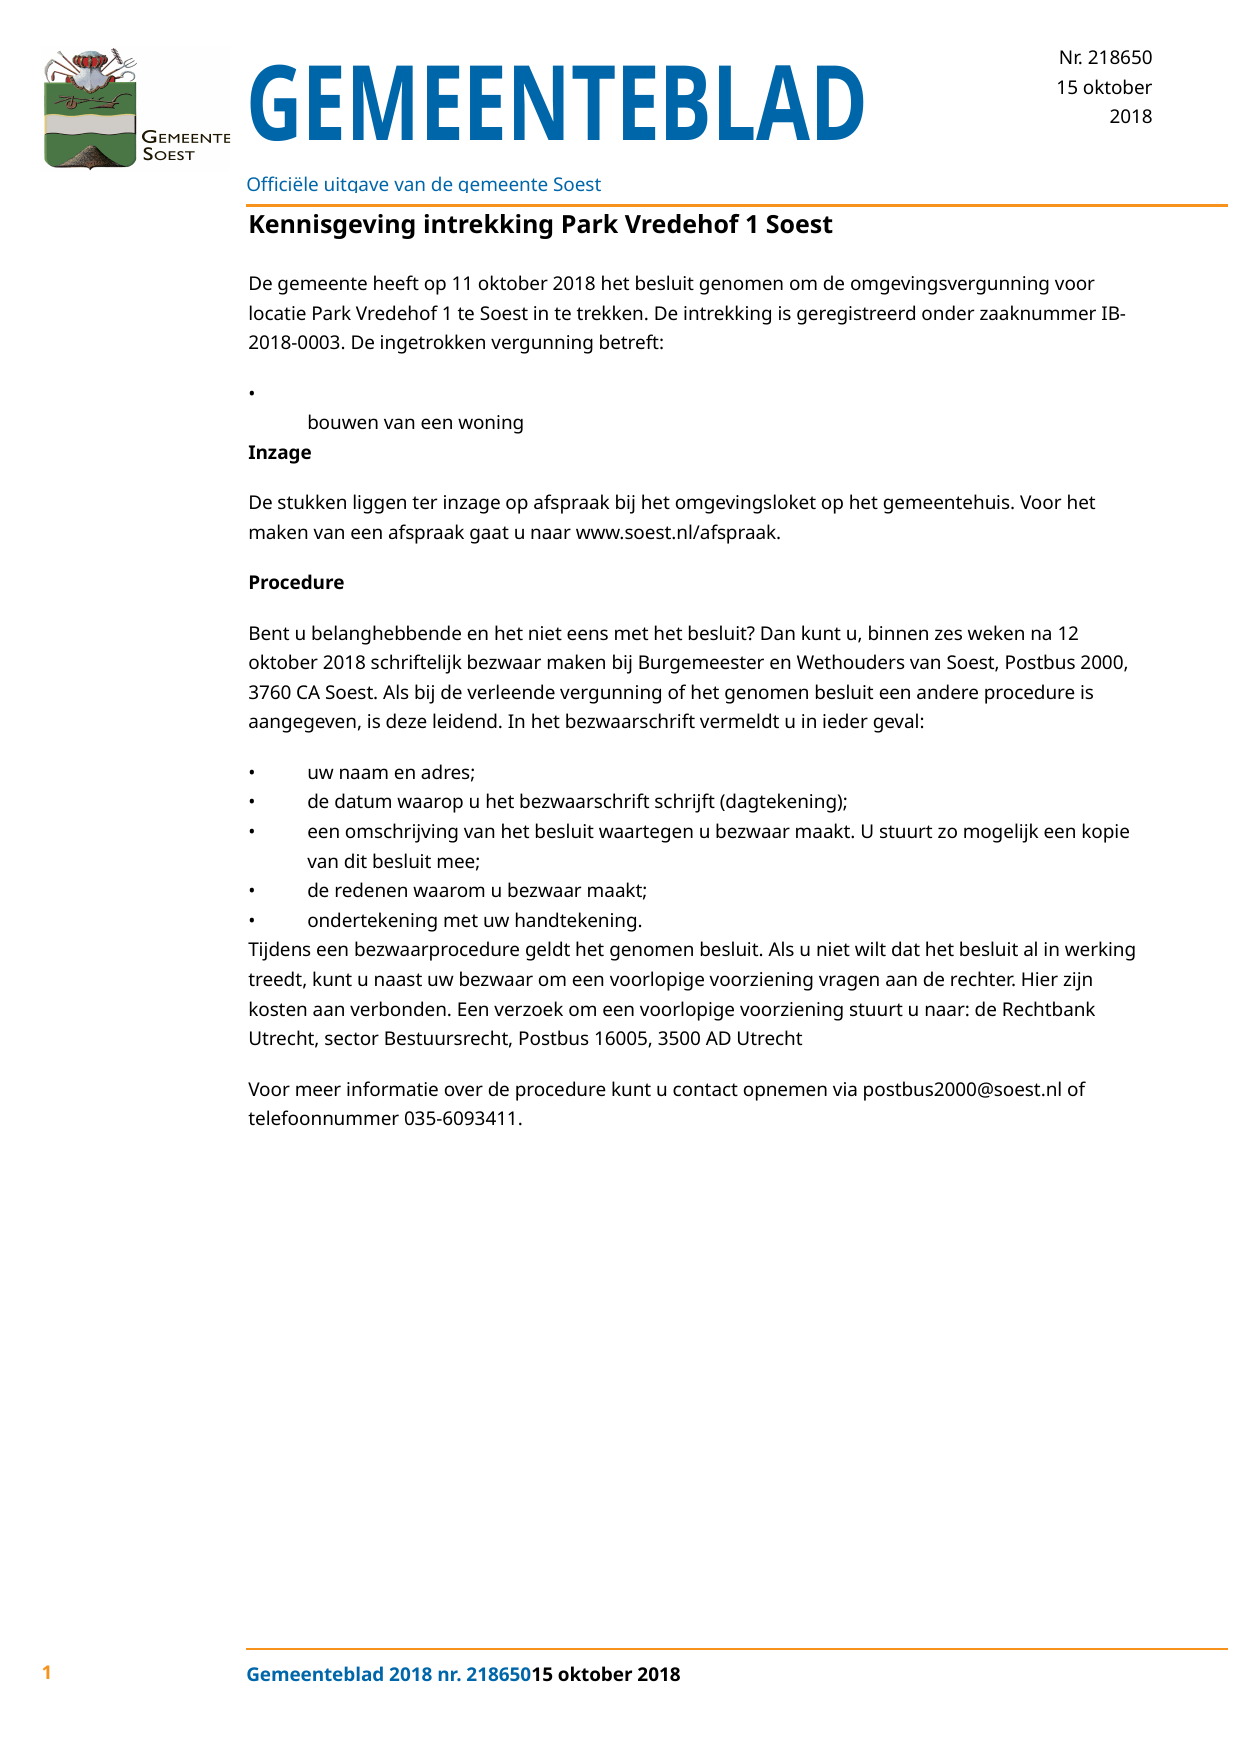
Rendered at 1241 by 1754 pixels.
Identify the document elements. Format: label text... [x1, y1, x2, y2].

list de datum waarop u het bezwaarschrift schrijft (dagtekening); [248, 789, 1152, 814]
text De gemeente heeft op 11 oktober 2018 het besluit genomen om de omgevingsvergunning voor locatie Park Vredehof 1 te Soest in te trekken. De intrekking is geregistreerd onder zaaknummer IB-2018-0003. De ingetrokken vergunning betreft: [248, 270, 1152, 355]
list uw naam en adres; [248, 759, 1152, 785]
text Inzage [248, 439, 1152, 465]
list de redenen waarom u bezwaar maakt; [248, 877, 1152, 903]
text De stukken liggen ter inzage op afspraak bij het omgevingsloket op het gemeentehuis. Voor het maken van een afspraak gaat u naar www.soest.nl/afspraak. [248, 489, 1152, 545]
text Bent u belanghebbende en het niet eens met het besluit? Dan kunt u, binnen zes weken na 12 oktober 2018 schriftelijk bezwaar maken bij Burgemeester en Wethouders van Soest, Postbus 2000, 3760 CA Soest. Als bij de verleende vergunning of het genomen besluit een andere procedure is aangegeven, is deze leidend. In het bezwaarschrift vermeldt u in ieder geval: [248, 620, 1152, 734]
list ondertekening met uw handtekening. [248, 907, 1152, 933]
text Tijdens een bezwaarprocedure geldt het genomen besluit. Als u niet wilt dat het besluit al in werking treedt, kunt u naast uw bezwaar om een voorlopige voorziening vragen aan de rechter. Hier zijn kosten aan verbonden. Een verzoek om een voorlopige voorziening stuurt u naar: de Rechtbank Utrecht, sector Bestuursrecht, Postbus 16005, 3500 AD Utrecht [248, 937, 1152, 1051]
list een omschrijving van het besluit waartegen u bezwaar maakt. U stuurt zo mogelijk een kopie van dit besluit mee; [248, 818, 1152, 873]
text Voor meer informatie over de procedure kunt u contact opnemen via postbus2000@soest.nl of telefoonnummer 035-6093411. [248, 1076, 1152, 1131]
text Kennisgeving intrekking Park Vredehof 1 Soest [248, 207, 1152, 241]
list bouwen van een woning [248, 409, 1152, 435]
text Procedure [248, 569, 1152, 595]
picture [41, 47, 231, 172]
